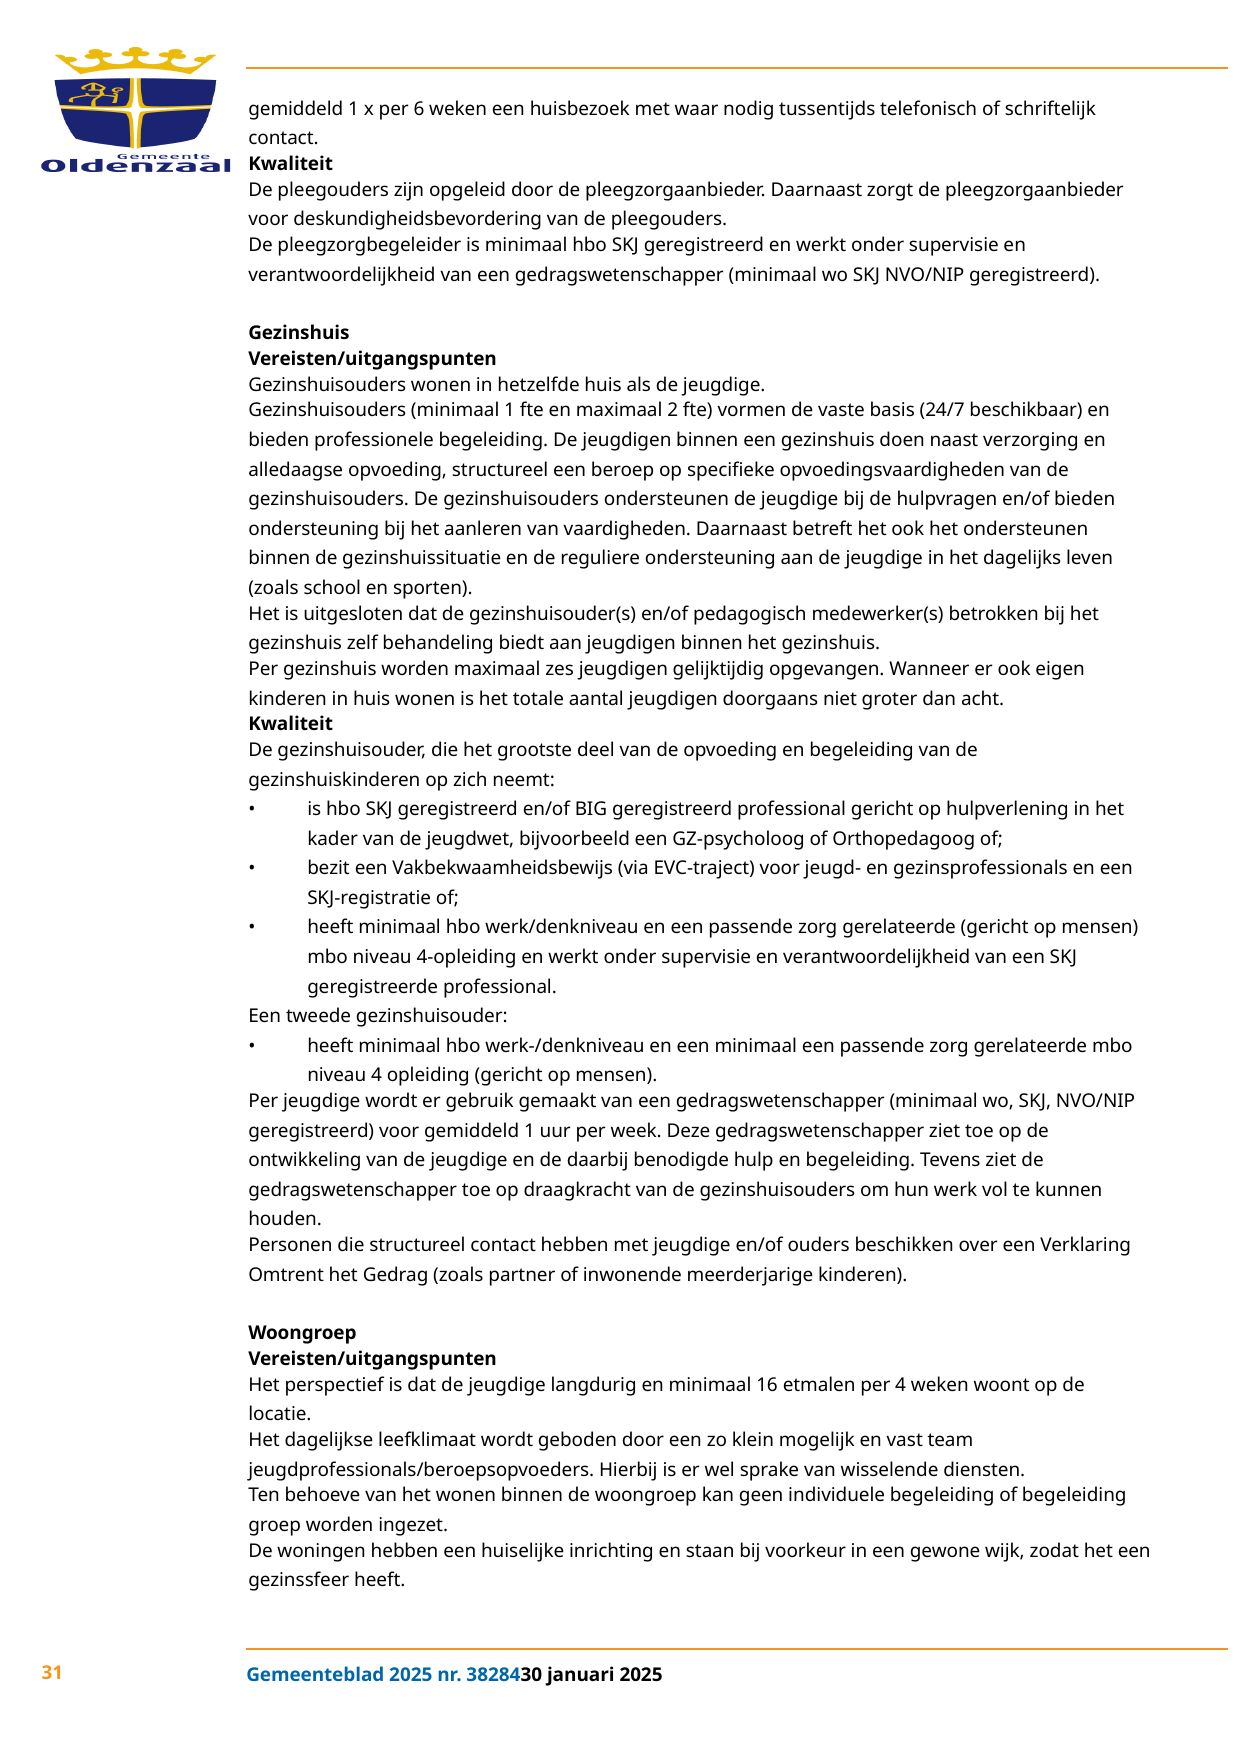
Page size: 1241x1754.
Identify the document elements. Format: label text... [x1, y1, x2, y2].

table_cell Ten behoeve van het wonen binnen de woongroep kan geen individuele begeleiding of begeleiding groep worden ingezet. [248, 1482, 1152, 1537]
table_cell Vereisten/uitgangspunten [248, 345, 1152, 371]
table_cell Kwaliteit [248, 150, 1152, 176]
table_cell Vereisten/uitgangspunten [248, 1345, 1152, 1371]
picture [41, 47, 231, 172]
table_cell Per jeugdige wordt er gebruik gemaakt van een gedragswetenschapper (minimaal wo, SKJ, NVO/NIP geregistreerd) voor gemiddeld 1 uur per week. Deze gedragswetenschapper ziet toe op de ontwikkeling van de jeugdige en de daarbij benodigde hulp en begeleiding. Tevens ziet de gedragswetenschapper toe op draagkracht van de gezinshuisouders om hun werk vol te kunnen houden. [248, 1087, 1152, 1231]
table_cell Het perspectief is dat de jeugdige langdurig en minimaal 16 etmalen per 4 weken woont op de locatie. [248, 1371, 1152, 1426]
table_header Gezinshuis [248, 319, 1152, 345]
table_cell De woningen hebben een huiselijke inrichting en staan bij voorkeur in een gewone wijk, zodat het een gezinssfeer heeft. [248, 1537, 1152, 1592]
table_cell Per gezinshuis worden maximaal zes jeugdigen gelijktijdig opgevangen. Wanneer er ook eigen kinderen in huis wonen is het totale aantal jeugdigen doorgaans niet groter dan acht. [248, 655, 1152, 710]
table_cell Het is uitgesloten dat de gezinshuisouder(s) en/of pedagogisch medewerker(s) betrokken bij het gezinshuis zelf behandeling biedt aan jeugdigen binnen het gezinshuis. [248, 600, 1152, 655]
table_cell Kwaliteit [248, 710, 1152, 736]
table_cell Gezinshuisouders wonen in hetzelfde huis als de jeugdige. [248, 371, 1152, 397]
table_cell De pleegzorgbegeleider is minimaal hbo SKJ geregistreerd en werkt onder supervisie en verantwoordelijkheid van een gedragswetenschapper (minimaal wo SKJ NVO/NIP geregistreerd). [248, 231, 1152, 286]
table_cell De gezinshuisouder, die het grootste deel van de opvoeding en begeleiding van de gezinshuiskinderen op zich neemt: is hbo SKJ geregistreerd en/of BIG geregistreerd professional gericht op hulpverlening in het kader van de jeugdwet, bijvoorbeeld een GZ-psycholoog of Orthopedagoog of; bezit een Vakbekwaamheidsbewijs (via EVC-traject) voor jeugd- en gezinsprofessionals en een SKJ-registratie of; heeft minimaal hbo werk/denkniveau en een passende zorg gerelateerde (gericht op mensen) mbo niveau 4-opleiding en werkt onder supervisie en verantwoordelijkheid van een SKJ geregistreerde professional. Een tweede gezinshuisouder: heeft minimaal hbo werk-/denkniveau en een minimaal een passende zorg gerelateerde mbo niveau 4 opleiding (gericht op mensen). [248, 736, 1152, 1087]
table_cell De pleegouders zijn opgeleid door de pleegzorgaanbieder. Daarnaast zorgt de pleegzorgaanbieder voor deskundigheidsbevordering van de pleegouders. [248, 176, 1152, 231]
table_cell Personen die structureel contact hebben met jeugdige en/of ouders beschikken over een Verklaring Omtrent het Gedrag (zoals partner of inwonende meerderjarige kinderen). [248, 1231, 1152, 1287]
table_cell gemiddeld 1 x per 6 weken een huisbezoek met waar nodig tussentijds telefonisch of schriftelijk contact. [248, 95, 1152, 150]
table_cell Gezinshuisouders (minimaal 1 fte en maximaal 2 fte) vormen de vaste basis (24/7 beschikbaar) en bieden professionele begeleiding. De jeugdigen binnen een gezinshuis doen naast verzorging en alledaagse opvoeding, structureel een beroep op specifieke opvoedingsvaardigheden van de gezinshuisouders. De gezinshuisouders ondersteunen de jeugdige bij de hulpvragen en/of bieden ondersteuning bij het aanleren van vaardigheden. Daarnaast betreft het ook het ondersteunen binnen de gezinshuissituatie en de reguliere ondersteuning aan de jeugdige in het dagelijks leven (zoals school en sporten). [248, 397, 1152, 600]
table_header Woongroep [248, 1320, 1152, 1345]
table_cell Het dagelijkse leefklimaat wordt geboden door een zo klein mogelijk en vast team jeugdprofessionals/beroepsopvoeders. Hierbij is er wel sprake van wisselende diensten. [248, 1426, 1152, 1482]
